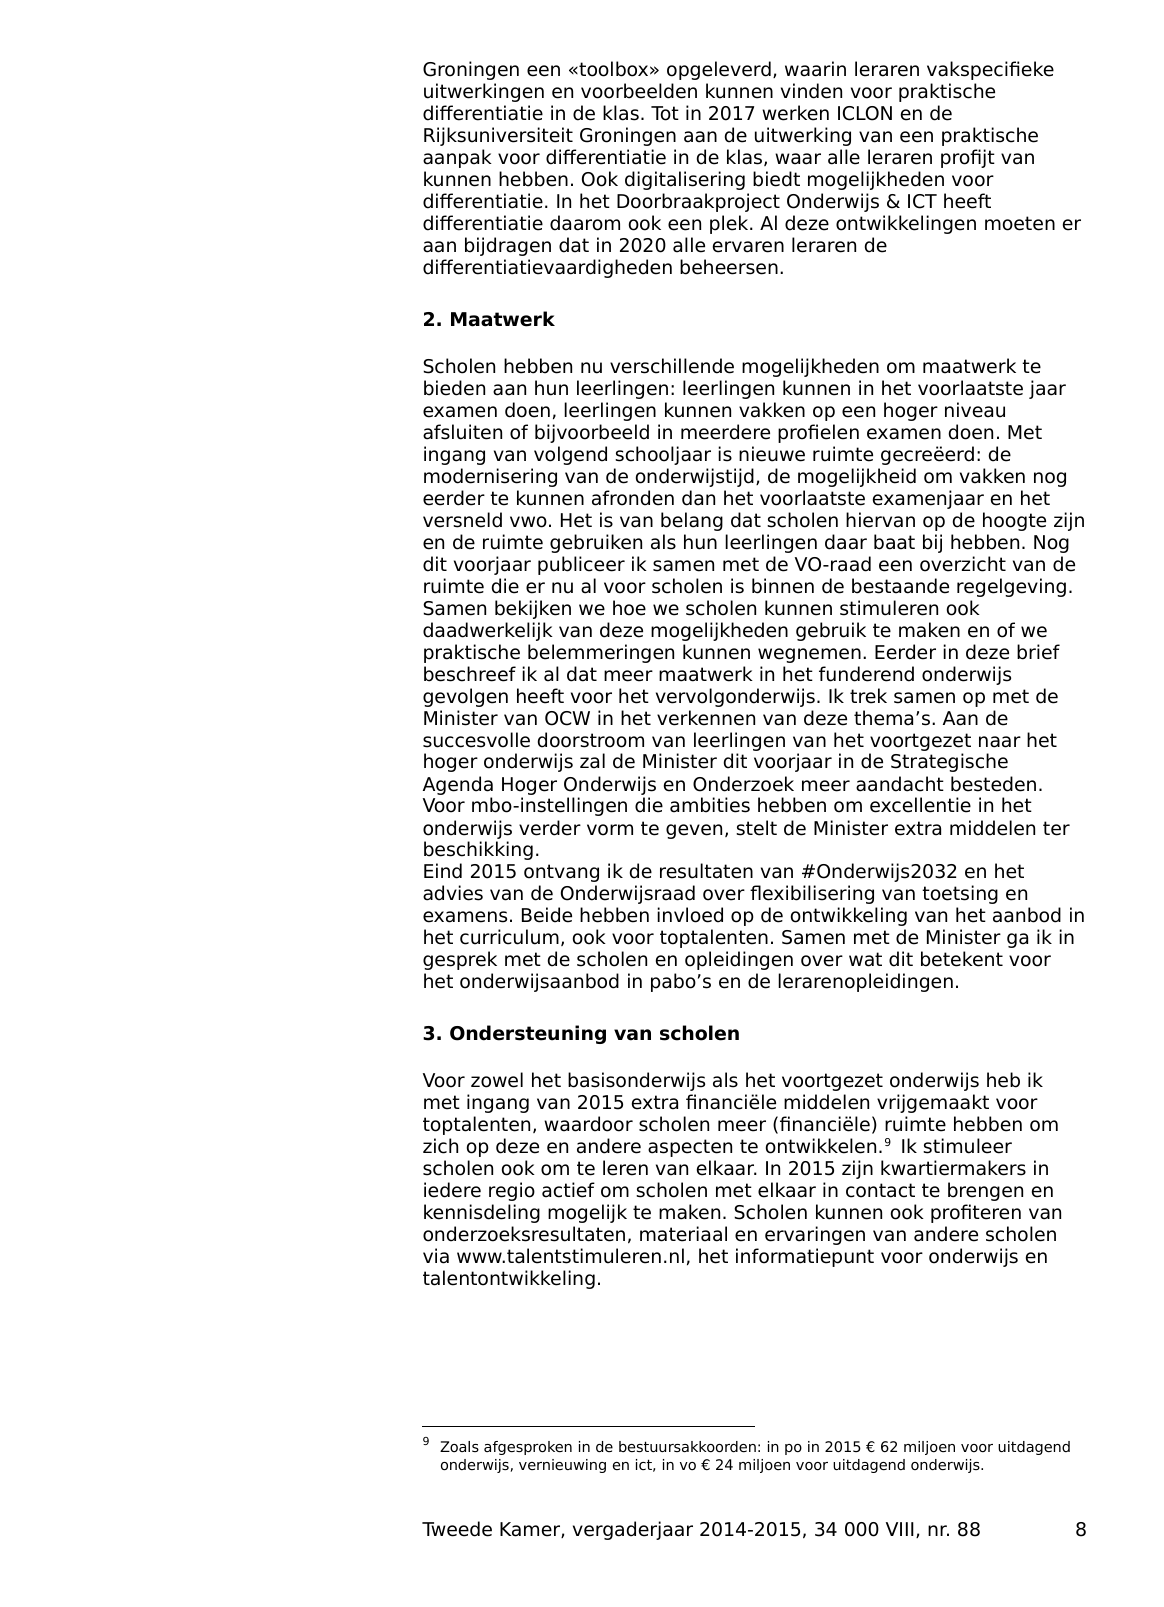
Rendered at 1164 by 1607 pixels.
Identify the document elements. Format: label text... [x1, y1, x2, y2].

text Voor zowel het basisonderwijs als het voortgezet onderwijs heb ik met ingang van 2015 extra financiële middelen vrijgemaakt voor toptalenten, waardoor scholen meer (financiële) ruimte hebben om zich op deze en andere aspecten te ontwikkelen. Ik stimuleer scholen ook om te leren van elkaar. In 2015 zijn kwartiermakers in iedere regio actief om scholen met elkaar in contact te brengen en kennisdeling mogelijk te maken. Scholen kunnen ook profiteren van onderzoeksresultaten, materiaal en ervaringen van andere scholen via www.talentstimuleren.nl, het informatiepunt voor onderwijs en talentontwikkeling. [422, 1070, 1087, 1290]
text Scholen hebben nu verschillende mogelijkheden om maatwerk te bieden aan hun leerlingen: leerlingen kunnen in het voorlaatste jaar examen doen, leerlingen kunnen vakken op een hoger niveau afsluiten of bijvoorbeeld in meerdere profielen examen doen. Met ingang van volgend schooljaar is nieuwe ruimte gecreëerd: de modernisering van de onderwijstijd, de mogelijkheid om vakken nog eerder te kunnen afronden dan het voorlaatste examenjaar en het versneld vwo. Het is van belang dat scholen hiervan op de hoogte zijn en de ruimte gebruiken als hun leerlingen daar baat bij hebben. Nog dit voorjaar publiceer ik samen met de VO-raad een overzicht van de ruimte die er nu al voor scholen is binnen de bestaande regelgeving. Samen bekijken we hoe we scholen kunnen stimuleren ook daadwerkelijk van deze mogelijkheden gebruik te maken en of we praktische belemmeringen kunnen wegnemen. Eerder in deze brief beschreef ik al dat meer maatwerk in het funderend onderwijs gevolgen heeft voor het vervolgonderwijs. Ik trek samen op met de Minister van OCW in het verkennen van deze thema’s. Aan de succesvolle doorstroom van leerlingen van het voortgezet naar het hoger onderwijs zal de Minister dit voorjaar in de Strategische Agenda Hoger Onderwijs en Onderzoek meer aandacht besteden. Voor mbo-instellingen die ambities hebben om excellentie in het onderwijs verder vorm te geven, stelt de Minister extra middelen ter beschikking. [422, 356, 1087, 861]
text Groningen een «toolbox» opgeleverd, waarin leraren vakspecifieke uitwerkingen en voorbeelden kunnen vinden voor praktische differentiatie in de klas. Tot in 2017 werken ICLON en de Rijksuniversiteit Groningen aan de uitwerking van een praktische aanpak voor differentiatie in de klas, waar alle leraren profijt van kunnen hebben. Ook digitalisering biedt mogelijkheden voor differentiatie. In het Doorbraakproject Onderwijs & ICT heeft differentiatie daarom ook een plek. Al deze ontwikkelingen moeten er aan bijdragen dat in 2020 alle ervaren leraren de differentiatievaardigheden beheersen. [422, 59, 1087, 279]
subtitle 2. Maatwerk [422, 309, 1087, 331]
subtitle 3. Ondersteuning van scholen [422, 1023, 1087, 1045]
text Eind 2015 ontvang ik de resultaten van #Onderwijs2032 en het advies van de Onderwijsraad over flexibilisering van toetsing en examens. Beide hebben invloed op de ontwikkeling van het aanbod in het curriculum, ook voor toptalenten. Samen met de Minister ga ik in gesprek met de scholen en opleidingen over wat dit betekent voor het onderwijsaanbod in pabo’s en de lerarenopleidingen. [422, 861, 1087, 993]
text Zoals afgesproken in de bestuursakkoorden: in po in 2015 € 62 miljoen voor uitdagend onderwijs, vernieuwing en ict, in vo € 24 miljoen voor uitdagend onderwijs. [422, 1435, 1087, 1474]
